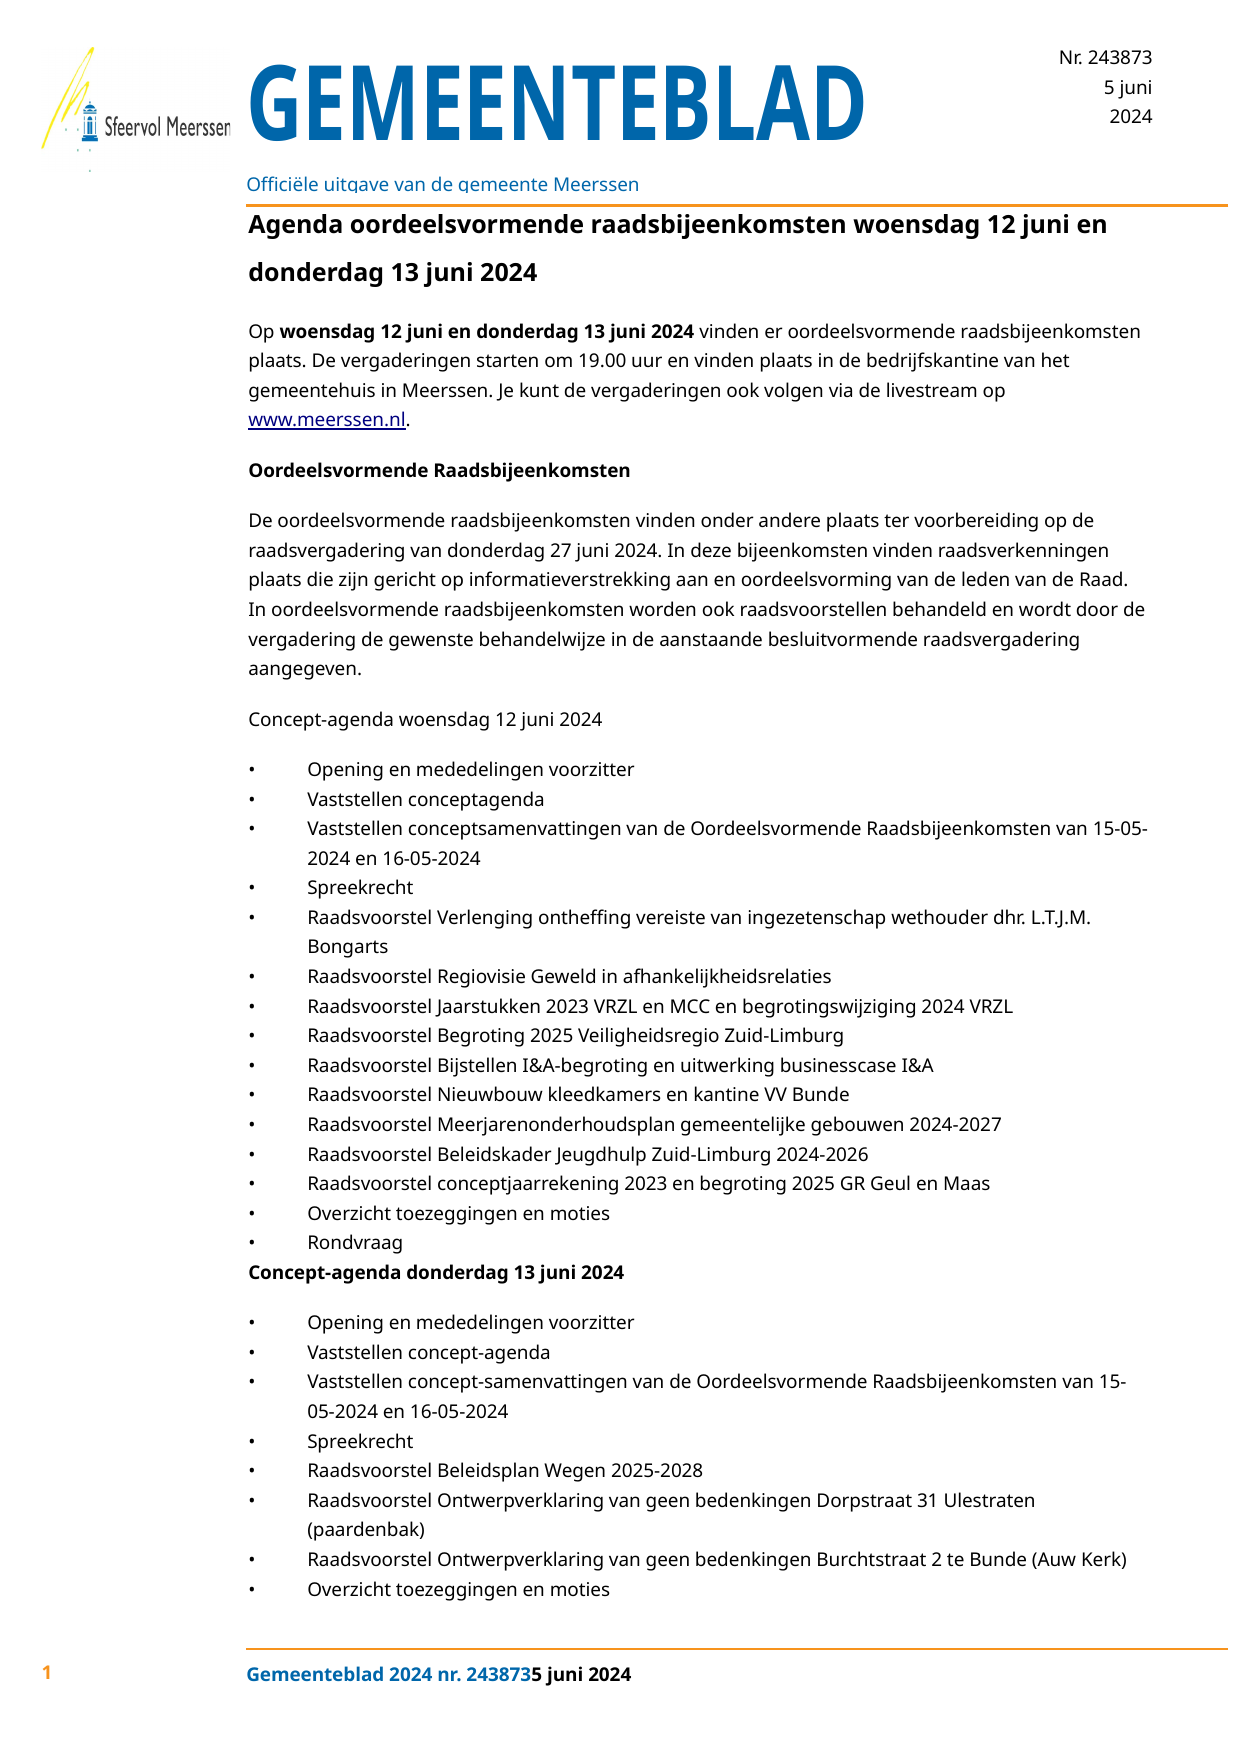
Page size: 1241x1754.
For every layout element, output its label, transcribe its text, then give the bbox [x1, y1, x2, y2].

list Vaststellen conceptsamenvattingen van de Oordeelsvormende Raadsbijeenkomsten van 15-05-2024 en 16-05-2024 [248, 815, 1152, 871]
picture [41, 47, 231, 172]
list Raadsvoorstel Bijstellen I&A-begroting en uitwerking businesscase I&A [248, 1052, 1152, 1078]
list Spreekrecht [248, 874, 1152, 900]
list Overzicht toezeggingen en moties [248, 1576, 1152, 1602]
list Spreekrecht [248, 1428, 1152, 1454]
list Raadsvoorstel Ontwerpverklaring van geen bedenkingen Dorpstraat 31 Ulestraten (paardenbak) [248, 1487, 1152, 1542]
list Overzicht toezeggingen en moties [248, 1200, 1152, 1226]
list Raadsvoorstel Verlenging ontheffing vereiste van ingezetenschap wethouder dhr. L.T.J.M. Bongarts [248, 904, 1152, 959]
text Op woensdag 12 juni en donderdag 13 juni 2024 vinden er oordeelsvormende raadsbijeenkomsten plaats. De vergaderingen starten om 19.00 uur en vinden plaats in de bedrijfskantine van het gemeentehuis in Meerssen. Je kunt de vergaderingen ook volgen via de livestream op www.meerssen.nl. [248, 318, 1152, 432]
list Raadsvoorstel Beleidskader Jeugdhulp Zuid-Limburg 2024-2026 [248, 1141, 1152, 1167]
text De oordeelsvormende raadsbijeenkomsten vinden onder andere plaats ter voorbereiding op de raadsvergadering van donderdag 27 juni 2024. In deze bijeenkomsten vinden raadsverkenningen plaats die zijn gericht op informatieverstrekking aan en oordeelsvorming van de leden van de Raad. In oordeelsvormende raadsbijeenkomsten worden ook raadsvoorstellen behandeld en wordt door de vergadering de gewenste behandelwijze in de aanstaande besluitvormende raadsvergadering aangegeven. [248, 507, 1152, 681]
text Agenda oordeelsvormende raadsbijeenkomsten woensdag 12 juni en donderdag 13 juni 2024 [248, 207, 1152, 288]
list Raadsvoorstel Begroting 2025 Veiligheidsregio Zuid-Limburg [248, 1022, 1152, 1048]
list Opening en mededelingen voorzitter [248, 1309, 1152, 1335]
list Raadsvoorstel Ontwerpverklaring van geen bedenkingen Burchtstraat 2 te Bunde (Auw Kerk) [248, 1546, 1152, 1572]
list Raadsvoorstel Nieuwbouw kleedkamers en kantine VV Bunde [248, 1082, 1152, 1107]
list Vaststellen concept-agenda [248, 1339, 1152, 1365]
list Raadsvoorstel Beleidsplan Wegen 2025-2028 [248, 1457, 1152, 1483]
list Raadsvoorstel Regiovisie Geweld in afhankelijkheidsrelaties [248, 963, 1152, 989]
text Oordeelsvormende Raadsbijeenkomsten [248, 457, 1152, 483]
list Raadsvoorstel Jaarstukken 2023 VRZL en MCC en begrotingswijziging 2024 VRZL [248, 993, 1152, 1019]
text Concept-agenda donderdag 13 juni 2024 [248, 1259, 1152, 1285]
list Opening en mededelingen voorzitter [248, 756, 1152, 782]
text Concept-agenda woensdag 12 juni 2024 [248, 706, 1152, 732]
list Raadsvoorstel conceptjaarrekening 2023 en begroting 2025 GR Geul en Maas [248, 1170, 1152, 1196]
list Vaststellen concept-samenvattingen van de Oordeelsvormende Raadsbijeenkomsten van 15-05-2024 en 16-05-2024 [248, 1369, 1152, 1424]
list Rondvraag [248, 1229, 1152, 1255]
list Vaststellen conceptagenda [248, 786, 1152, 812]
list Raadsvoorstel Meerjarenonderhoudsplan gemeentelijke gebouwen 2024-2027 [248, 1111, 1152, 1137]
